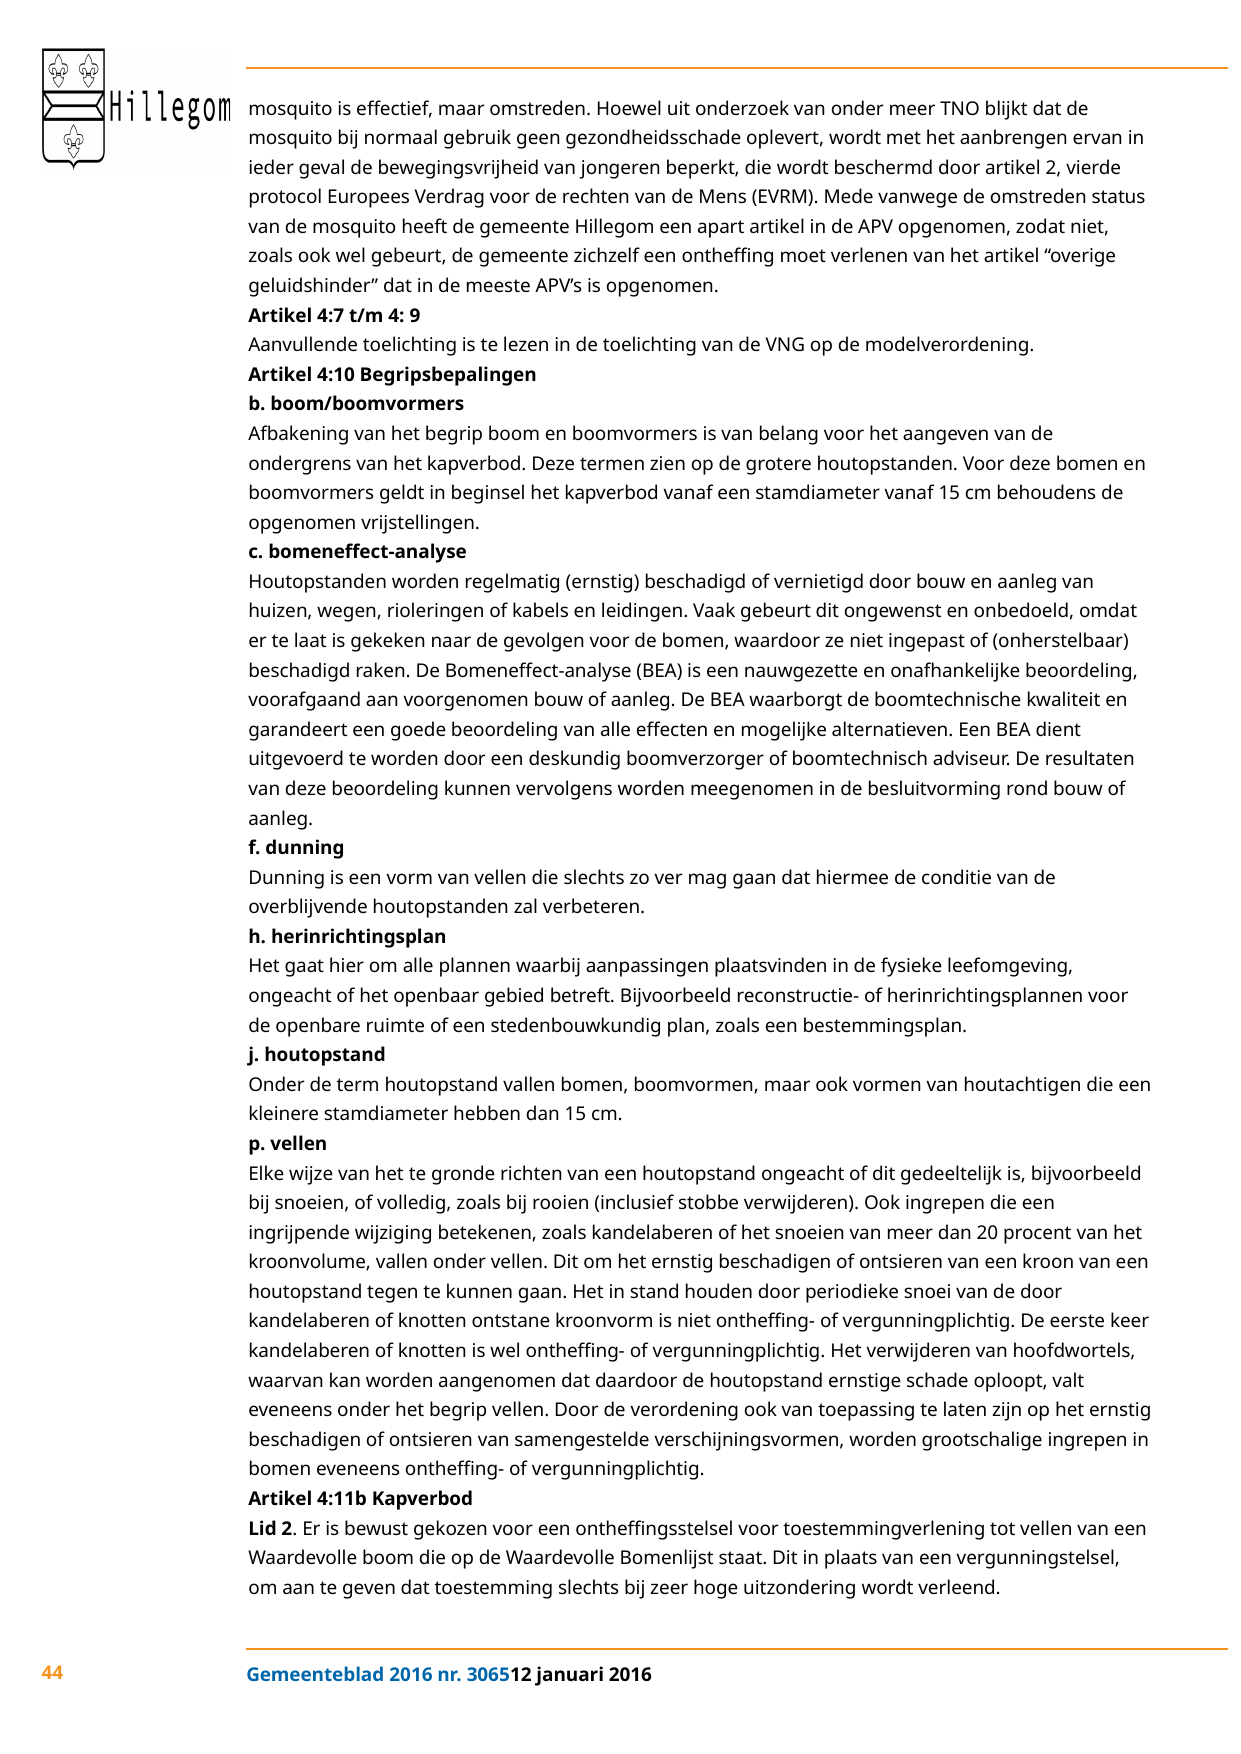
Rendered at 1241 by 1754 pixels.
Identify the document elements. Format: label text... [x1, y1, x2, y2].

text Dunning is een vorm van vellen die slechts zo ver mag gaan dat hiermee de conditie van de overblijvende houtopstanden zal verbeteren. [248, 864, 1152, 919]
text c. bomeneffect-analyse [248, 538, 1152, 564]
text f. dunning [248, 834, 1152, 860]
text Artikel 4:10 Begripsbepalingen [248, 361, 1152, 387]
text Houtopstanden worden regelmatig (ernstig) beschadigd of vernietigd door bouw en aanleg van huizen, wegen, rioleringen of kabels en leidingen. Vaak gebeurt dit ongewenst en onbedoeld, omdat er te laat is gekeken naar de gevolgen voor de bomen, waardoor ze niet ingepast of (onherstelbaar) beschadigd raken. De Bomeneffect-analyse (BEA) is een nauwgezette en onafhankelijke beoordeling, voorafgaand aan voorgenomen bouw of aanleg. De BEA waarborgt de boomtechnische kwaliteit en garandeert een goede beoordeling van alle effecten en mogelijke alternatieven. Een BEA dient uitgevoerd te worden door een deskundig boomverzorger of boomtechnisch adviseur. De resultaten van deze beoordeling kunnen vervolgens worden meegenomen in de besluitvorming rond bouw of aanleg. [248, 568, 1152, 831]
text h. herinrichtingsplan [248, 923, 1152, 949]
text Artikel 4:7 t/m 4: 9 [248, 302, 1152, 328]
text mosquito is effectief, maar omstreden. Hoewel uit onderzoek van onder meer TNO blijkt dat de mosquito bij normaal gebruik geen gezondheidsschade oplevert, wordt met het aanbrengen ervan in ieder geval de bewegingsvrijheid van jongeren beperkt, die wordt beschermd door artikel 2, vierde protocol Europees Verdrag voor de rechten van de Mens (EVRM). Mede vanwege de omstreden status van de mosquito heeft de gemeente Hillegom een apart artikel in de APV opgenomen, zodat niet, zoals ook wel gebeurt, de gemeente zichzelf een ontheffing moet verlenen van het artikel “overige geluidshinder” dat in de meeste APV’s is opgenomen. [248, 95, 1152, 298]
text Artikel 4:11b Kapverbod [248, 1485, 1152, 1511]
text p. vellen [248, 1130, 1152, 1156]
text j. houtopstand [248, 1041, 1152, 1067]
text Aanvullende toelichting is te lezen in de toelichting van de VNG op de modelverordening. [248, 331, 1152, 357]
text Elke wijze van het te gronde richten van een houtopstand ongeacht of dit gedeeltelijk is, bijvoorbeeld bij snoeien, of volledig, zoals bij rooien (inclusief stobbe verwijderen). Ook ingrepen die een ingrijpende wijziging betekenen, zoals kandelaberen of het snoeien van meer dan 20 procent van het kroonvolume, vallen onder vellen. Dit om het ernstig beschadigen of ontsieren van een kroon van een houtopstand tegen te kunnen gaan. Het in stand houden door periodieke snoei van de door kandelaberen of knotten ontstane kroonvorm is niet ontheffing- of vergunningplichtig. De eerste keer kandelaberen of knotten is wel ontheffing- of vergunningplichtig. Het verwijderen van hoofdwortels, waarvan kan worden aangenomen dat daardoor de houtopstand ernstige schade oploopt, valt eveneens onder het begrip vellen. Door de verordening ook van toepassing te laten zijn op het ernstig beschadigen of ontsieren van samengestelde verschijningsvormen, worden grootschalige ingrepen in bomen eveneens ontheffing- of vergunningplichtig. [248, 1160, 1152, 1481]
picture [41, 47, 231, 172]
text Onder de term houtopstand vallen bomen, boomvormen, maar ook vormen van houtachtigen die een kleinere stamdiameter hebben dan 15 cm. [248, 1071, 1152, 1126]
text Afbakening van het begrip boom en boomvormers is van belang voor het aangeven van de ondergrens van het kapverbod. Deze termen zien op de grotere houtopstanden. Voor deze bomen en boomvormers geldt in beginsel het kapverbod vanaf een stamdiameter vanaf 15 cm behoudens de opgenomen vrijstellingen. [248, 420, 1152, 535]
text b. boom/boomvormers [248, 391, 1152, 416]
text Het gaat hier om alle plannen waarbij aanpassingen plaatsvinden in de fysieke leefomgeving, ongeacht of het openbaar gebied betreft. Bijvoorbeeld reconstructie- of herinrichtingsplannen voor de openbare ruimte of een stedenbouwkundig plan, zoals een bestemmingsplan. [248, 953, 1152, 1038]
text Lid 2. Er is bewust gekozen voor een ontheffingsstelsel voor toestemmingverlening tot vellen van een Waardevolle boom die op de Waardevolle Bomenlijst staat. Dit in plaats van een vergunningstelsel, om aan te geven dat toestemming slechts bij zeer hoge uitzondering wordt verleend. [248, 1515, 1152, 1600]
